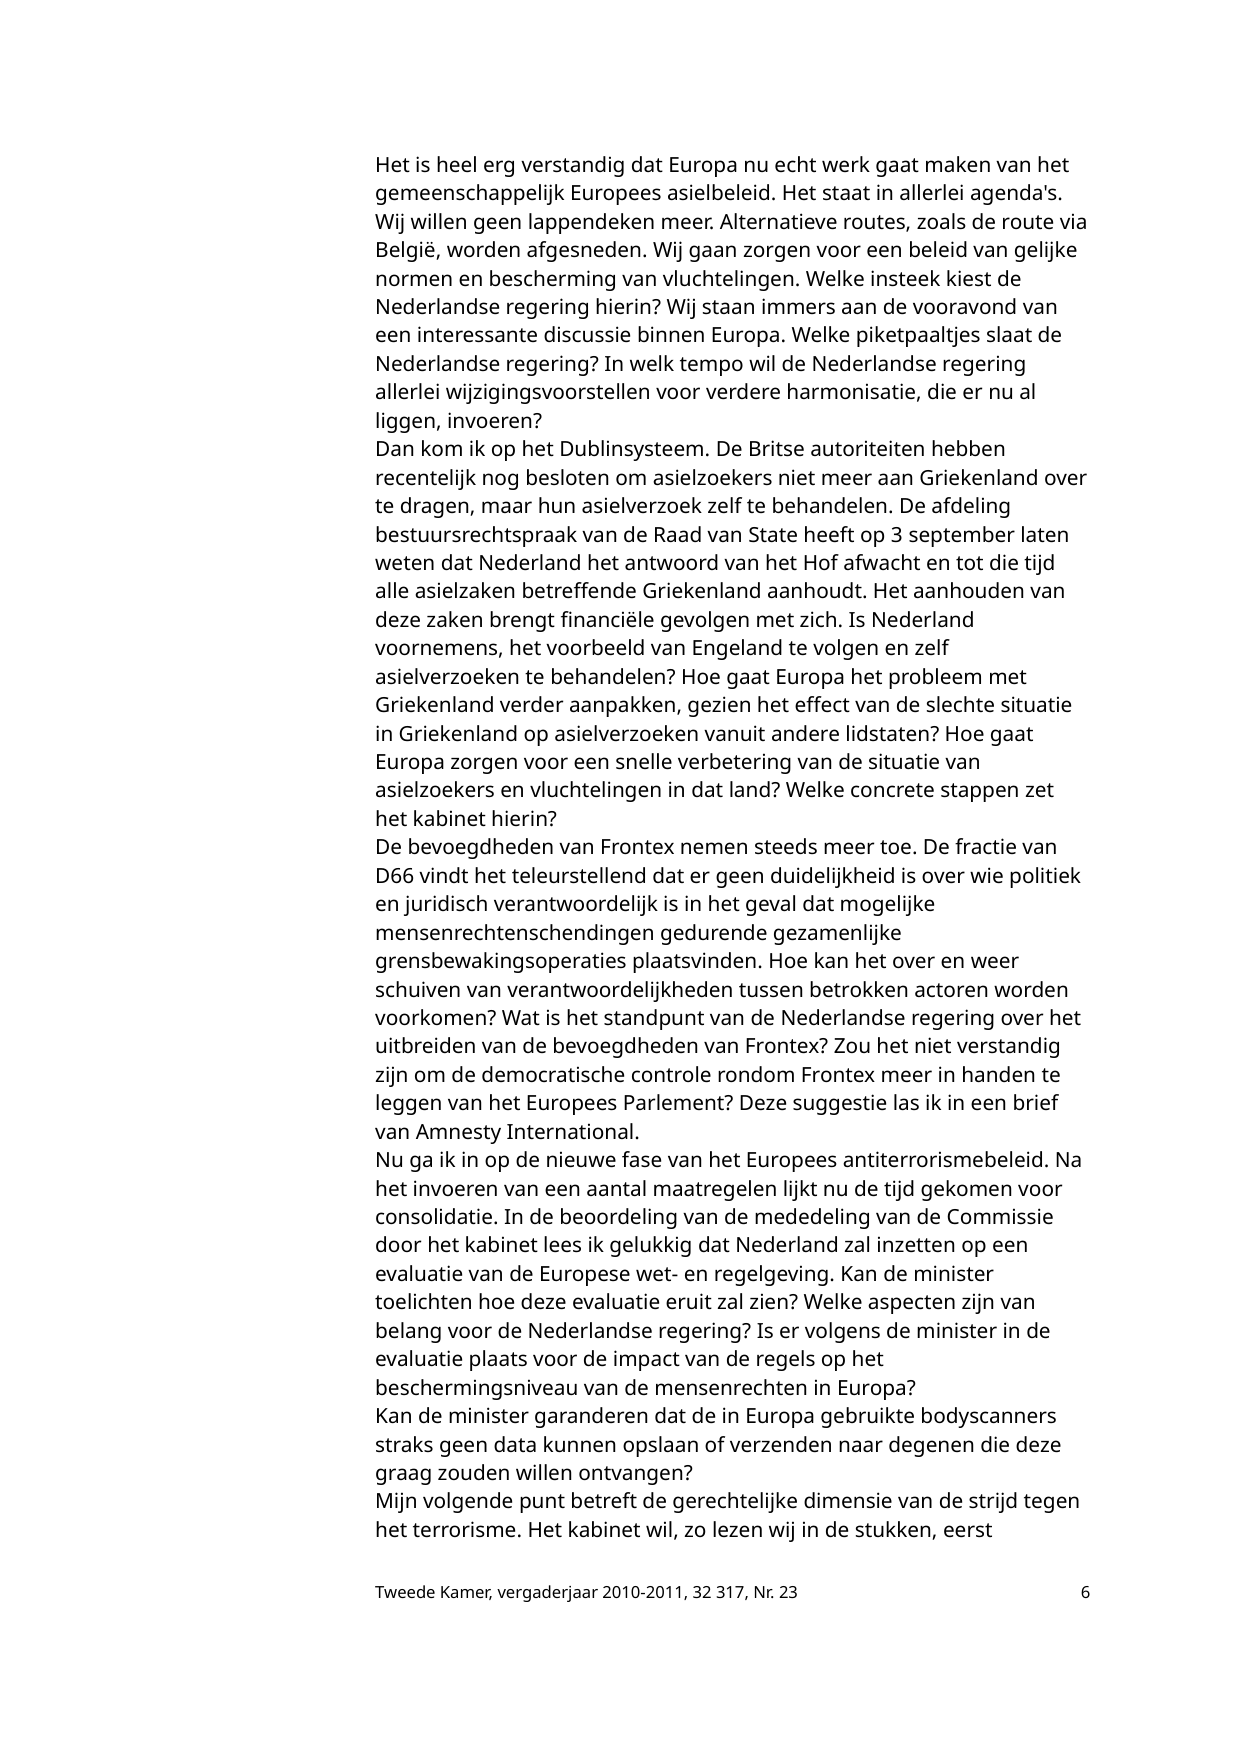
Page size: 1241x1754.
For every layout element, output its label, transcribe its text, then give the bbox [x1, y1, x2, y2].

text Mijn volgende punt betreft de gerechtelijke dimensie van de strijd tegen het terrorisme. Het kabinet wil, zo lezen wij in de stukken, eerst [375, 1487, 1090, 1543]
text Kan de minister garanderen dat de in Europa gebruikte bodyscanners straks geen data kunnen opslaan of verzenden naar degenen die deze graag zouden willen ontvangen? [375, 1401, 1090, 1487]
text Nu ga ik in op de nieuwe fase van het Europees antiterrorismebeleid. Na het invoeren van een aantal maatregelen lijkt nu de tijd gekomen voor consolidatie. In de beoordeling van de mededeling van de Commissie door het kabinet lees ik gelukkig dat Nederland zal inzetten op een evaluatie van de Europese wet- en regelgeving. Kan de minister toelichten hoe deze evaluatie eruit zal zien? Welke aspecten zijn van belang voor de Nederlandse regering? Is er volgens de minister in de evaluatie plaats voor de impact van de regels op het beschermingsniveau van de mensenrechten in Europa? [375, 1145, 1090, 1401]
text Dan kom ik op het Dublinsysteem. De Britse autoriteiten hebben recentelijk nog besloten om asielzoekers niet meer aan Griekenland over te dragen, maar hun asielverzoek zelf te behandelen. De afdeling bestuursrechtspraak van de Raad van State heeft op 3 september laten weten dat Nederland het antwoord van het Hof afwacht en tot die tijd alle asielzaken betreffende Griekenland aanhoudt. Het aanhouden van deze zaken brengt financiële gevolgen met zich. Is Nederland voornemens, het voorbeeld van Engeland te volgen en zelf asielverzoeken te behandelen? Hoe gaat Europa het probleem met Griekenland verder aanpakken, gezien het effect van de slechte situatie in Griekenland op asielverzoeken vanuit andere lidstaten? Hoe gaat Europa zorgen voor een snelle verbetering van de situatie van asielzoekers en vluchtelingen in dat land? Welke concrete stappen zet het kabinet hierin? [375, 434, 1090, 832]
text De bevoegdheden van Frontex nemen steeds meer toe. De fractie van D66 vindt het teleurstellend dat er geen duidelijkheid is over wie politiek en juridisch verantwoordelijk is in het geval dat mogelijke mensenrechtenschendingen gedurende gezamenlijke grensbewakingsoperaties plaatsvinden. Hoe kan het over en weer schuiven van verantwoordelijkheden tussen betrokken actoren worden voorkomen? Wat is het standpunt van de Nederlandse regering over het uitbreiden van de bevoegdheden van Frontex? Zou het niet verstandig zijn om de democratische controle rondom Frontex meer in handen te leggen van het Europees Parlement? Deze suggestie las ik in een brief van Amnesty International. [375, 832, 1090, 1145]
text Het is heel erg verstandig dat Europa nu echt werk gaat maken van het gemeenschappelijk Europees asielbeleid. Het staat in allerlei agenda's. Wij willen geen lappendeken meer. Alternatieve routes, zoals de route via België, worden afgesneden. Wij gaan zorgen voor een beleid van gelijke normen en bescherming van vluchtelingen. Welke insteek kiest de Nederlandse regering hierin? Wij staan immers aan de vooravond van een interessante discussie binnen Europa. Welke piketpaaltjes slaat de Nederlandse regering? In welk tempo wil de Nederlandse regering allerlei wijzigingsvoorstellen voor verdere harmonisatie, die er nu al liggen, invoeren? [375, 150, 1090, 434]
